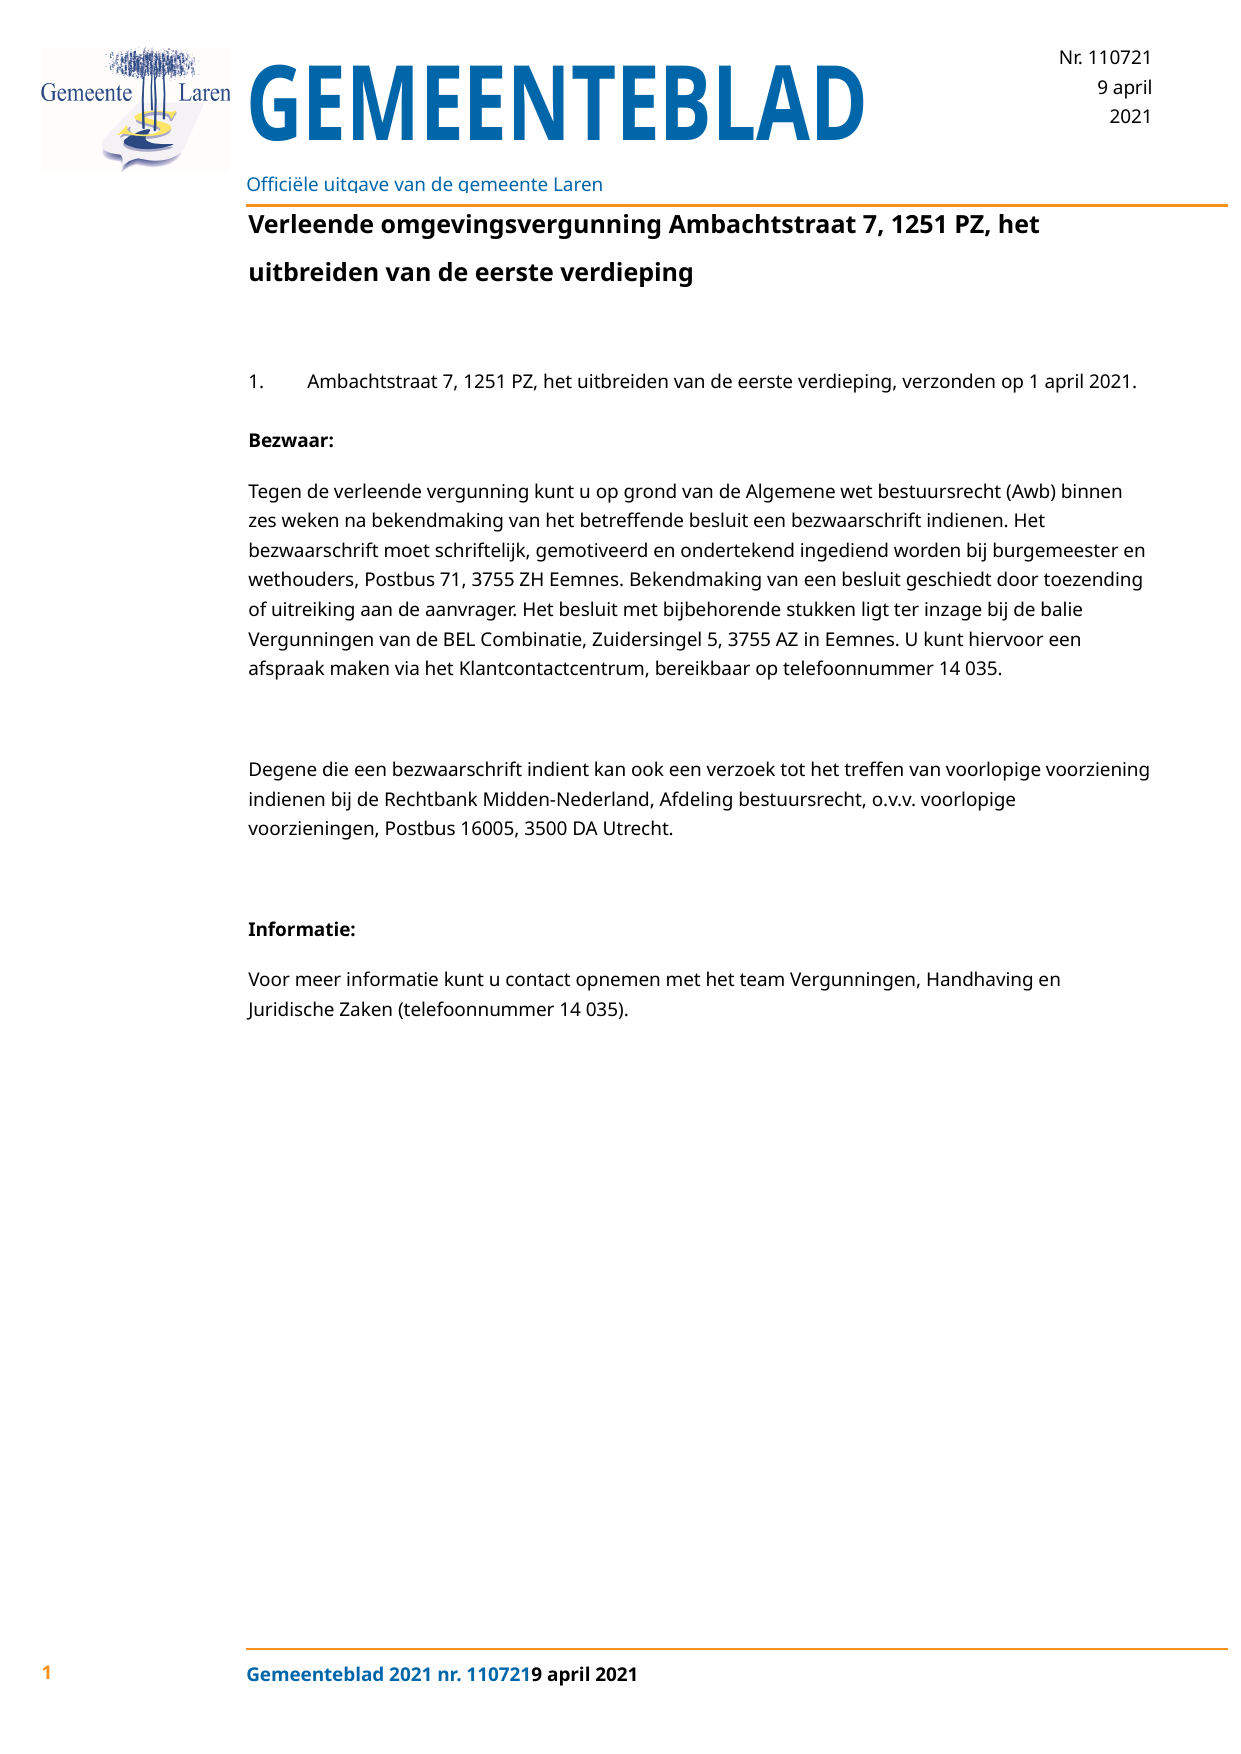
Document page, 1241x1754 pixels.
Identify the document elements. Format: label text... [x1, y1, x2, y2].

text Bezwaar: [248, 427, 1152, 453]
picture [41, 47, 231, 172]
text Degene die een bezwaarschrift indient kan ook een verzoek tot het treffen van voorlopige voorziening indienen bij de Rechtbank Midden-Nederland, Afdeling bestuursrecht, o.v.v. voorlopige voorzieningen, Postbus 16005, 3500 DA Utrecht. [248, 756, 1152, 841]
text Voor meer informatie kunt u contact opnemen met het team Vergunningen, Handhaving en Juridische Zaken (telefoonnummer 14 035). [248, 967, 1152, 1022]
list Ambachtstraat 7, 1251 PZ, het uitbreiden van de eerste verdieping, verzonden op 1 april 2021. [248, 368, 1152, 394]
text Verleende omgevingsvergunning Ambachtstraat 7, 1251 PZ, het uitbreiden van de eerste verdieping [248, 207, 1152, 288]
text Informatie: [248, 916, 1152, 942]
text Tegen de verleende vergunning kunt u op grond van de Algemene wet bestuursrecht (Awb) binnen zes weken na bekendmaking van het betreffende besluit een bezwaarschrift indienen. Het bezwaarschrift moet schriftelijk, gemotiveerd en ondertekend ingediend worden bij burgemeester en wethouders, Postbus 71, 3755 ZH Eemnes. Bekendmaking van een besluit geschiedt door toezending of uitreiking aan de aanvrager. Het besluit met bijbehorende stukken ligt ter inzage bij de balie Vergunningen van de BEL Combinatie, Zuidersingel 5, 3755 AZ in Eemnes. U kunt hiervoor een afspraak maken via het Klantcontactcentrum, bereikbaar op telefoonnummer 14 035. [248, 478, 1152, 681]
